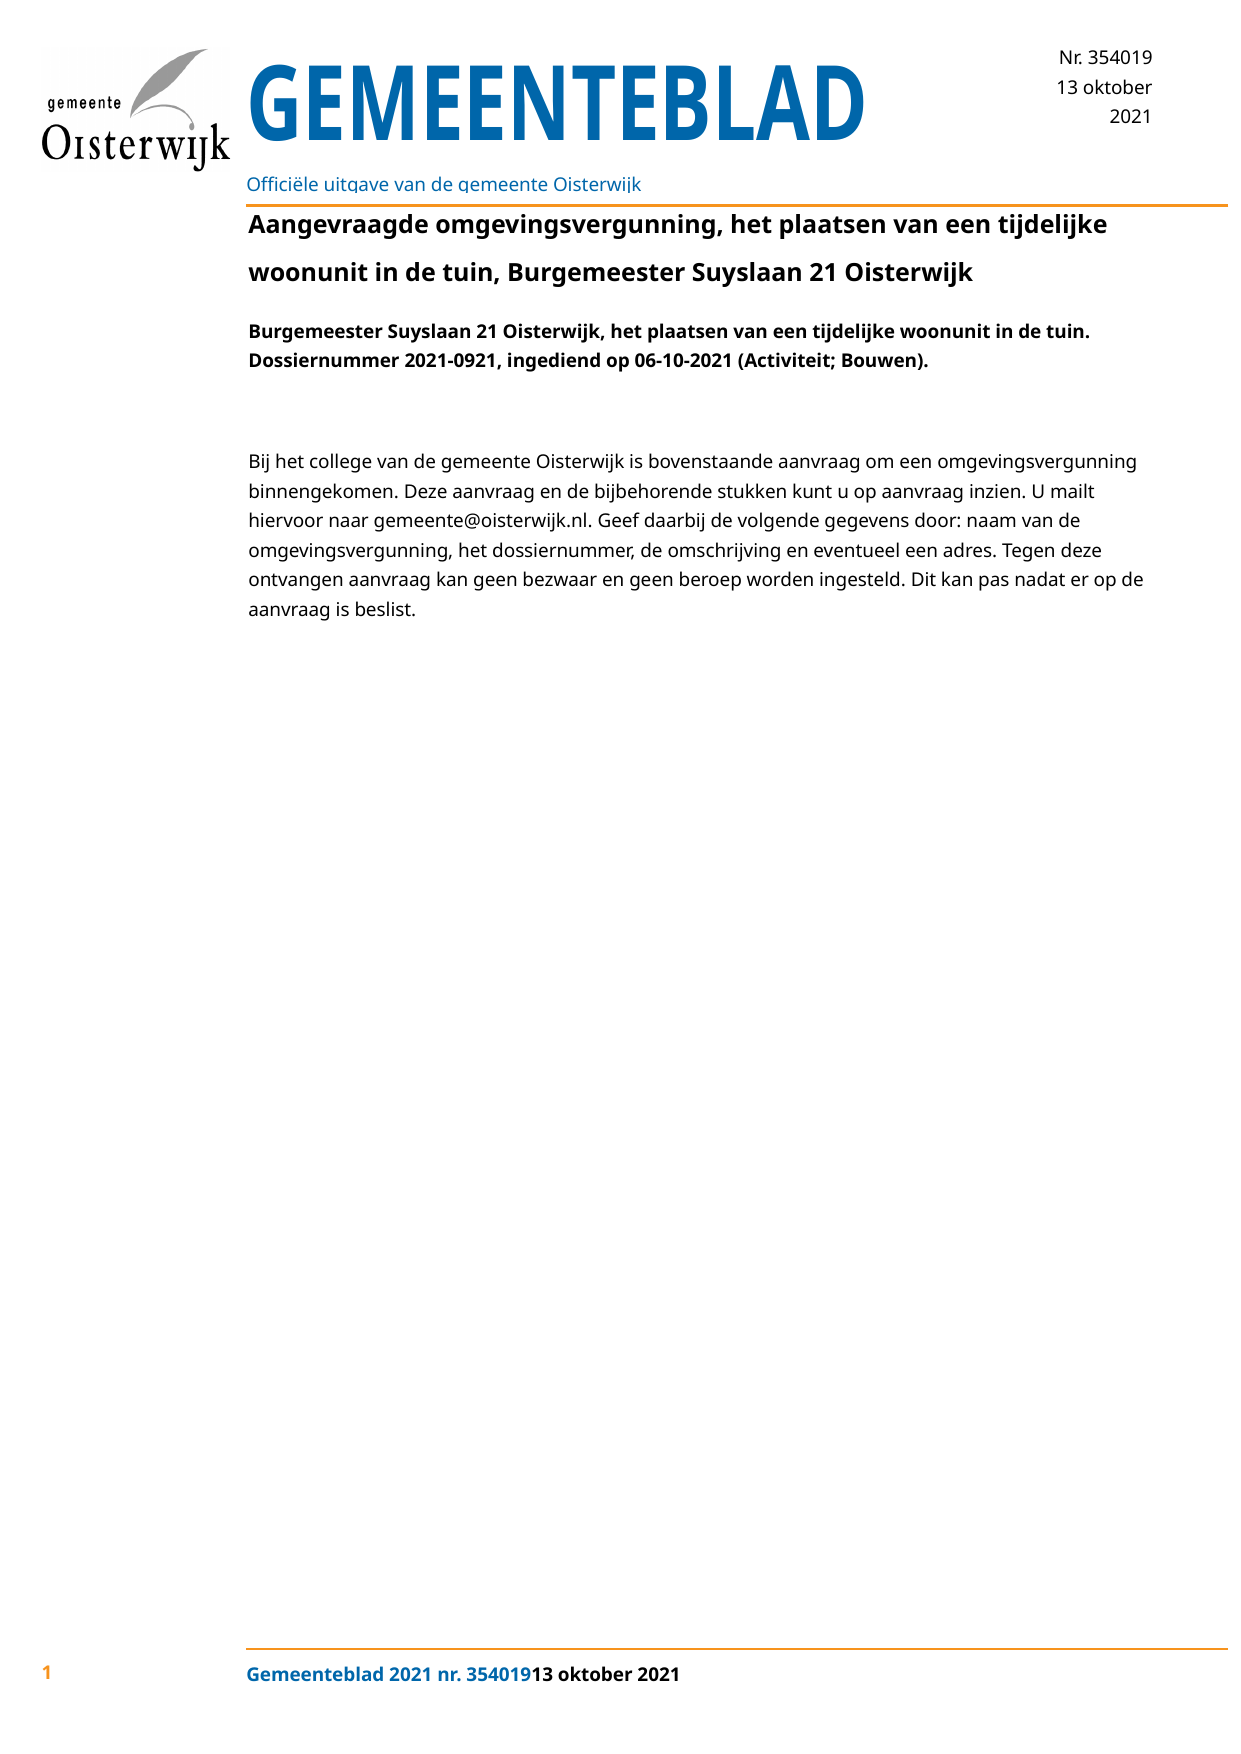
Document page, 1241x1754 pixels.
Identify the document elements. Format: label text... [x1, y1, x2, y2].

picture [41, 47, 231, 172]
text Burgemeester Suyslaan 21 Oisterwijk, het plaatsen van een tijdelijke woonunit in de tuin. Dossiernummer 2021-0921, ingediend op 06-10-2021 (Activiteit; Bouwen). [248, 318, 1152, 373]
text Aangevraagde omgevingsvergunning, het plaatsen van een tijdelijke woonunit in de tuin, Burgemeester Suyslaan 21 Oisterwijk [248, 207, 1152, 288]
text Bij het college van de gemeente Oisterwijk is bovenstaande aanvraag om een omgevingsvergunning binnengekomen. Deze aanvraag en de bijbehorende stukken kunt u op aanvraag inzien. U mailt hiervoor naar gemeente@oisterwijk.nl. Geef daarbij de volgende gegevens door: naam van de omgevingsvergunning, het dossiernummer, de omschrijving en eventueel een adres. Tegen deze ontvangen aanvraag kan geen bezwaar en geen beroep worden ingesteld. Dit kan pas nadat er op de aanvraag is beslist. [248, 448, 1152, 622]
